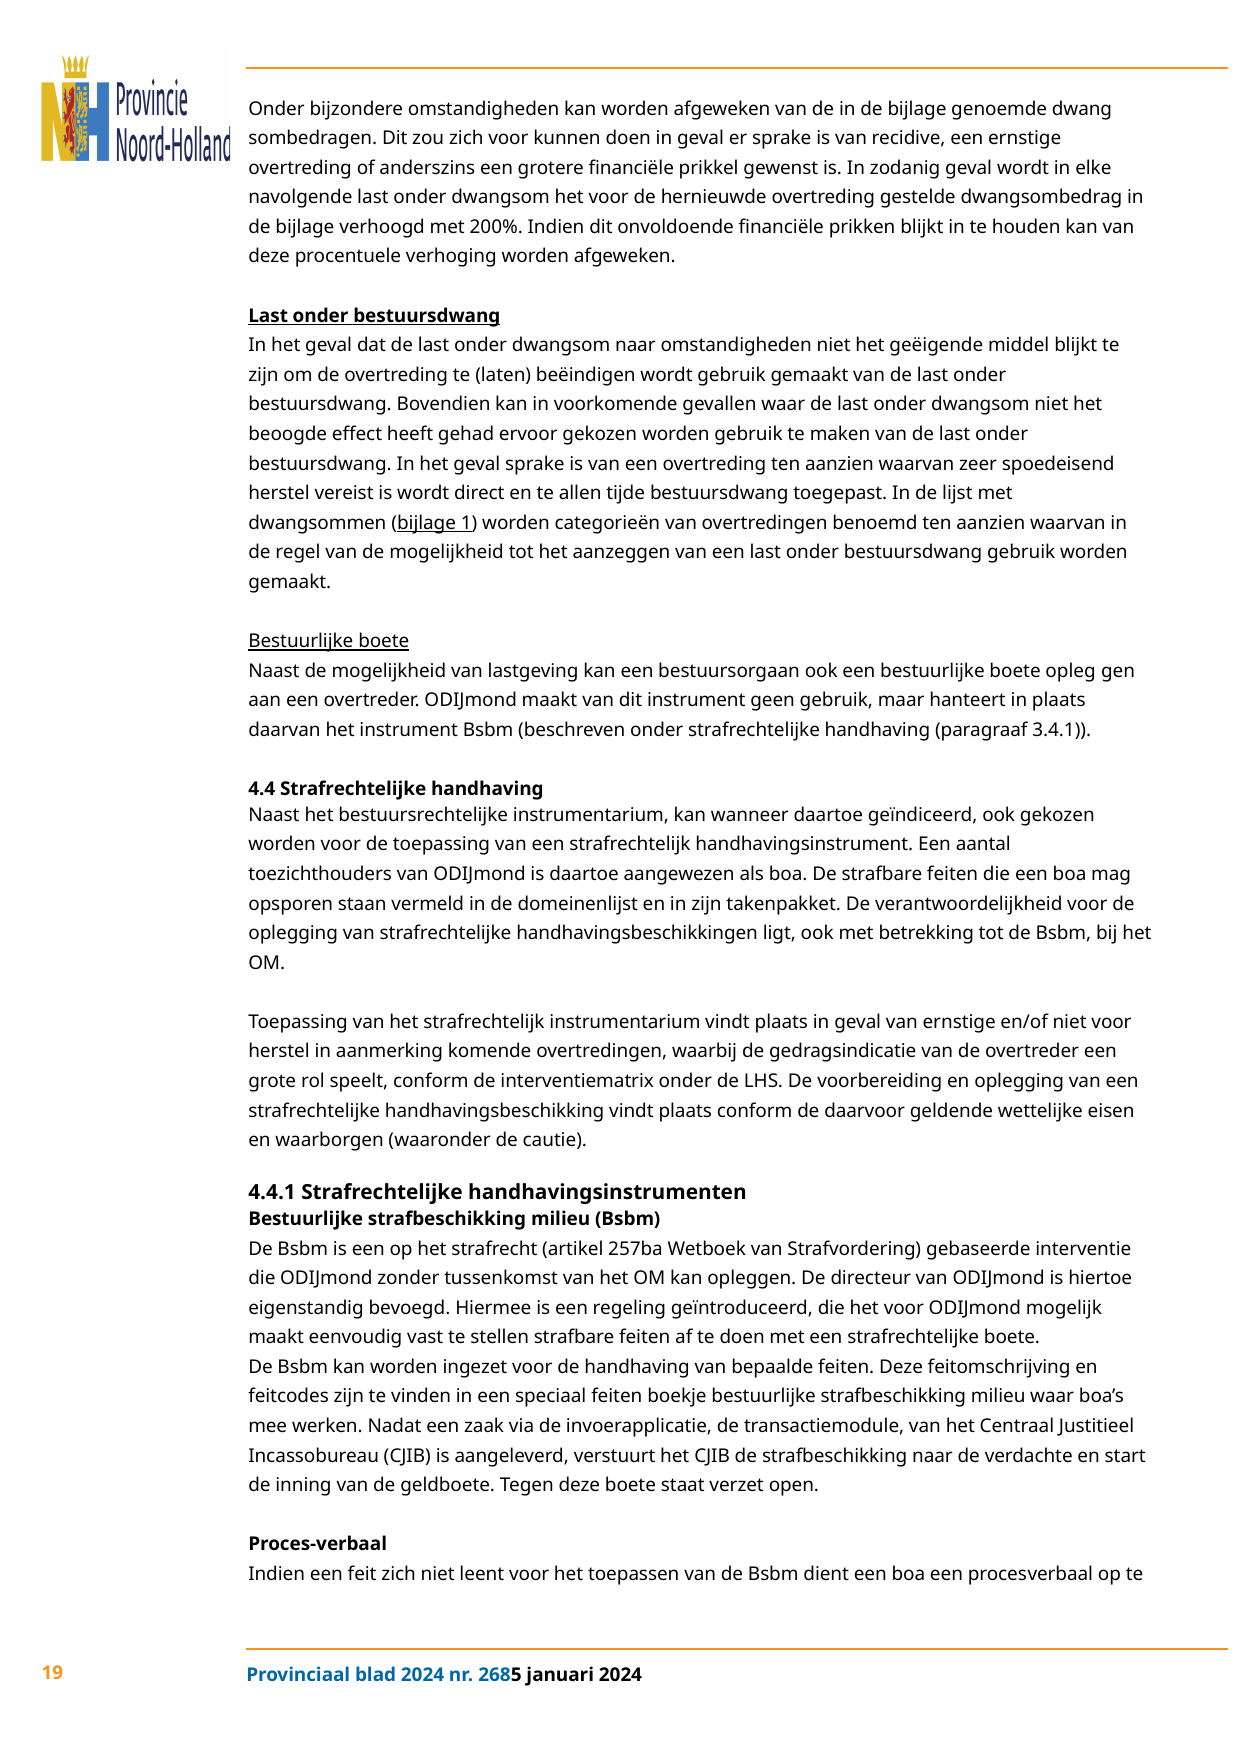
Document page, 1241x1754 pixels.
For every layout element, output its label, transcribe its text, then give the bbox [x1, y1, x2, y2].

text Bestuurlijke strafbeschikking milieu (Bsbm) [248, 1205, 1152, 1231]
text Onder bijzondere omstandigheden kan worden afgeweken van de in de bijlage genoemde dwang­ sombedragen. Dit zou zich voor kunnen doen in geval er sprake is van recidive, een ernstige overtreding of anderszins een grotere financiële prikkel gewenst is. In zodanig geval wordt in elke navolgende last onder dwangsom het voor de hernieuwde overtreding gestelde dwangsombedrag in de bijlage verhoogd met 200%. Indien dit onvoldoende financiële prikken blijkt in te houden kan van deze procentuele verhoging worden afgeweken. [248, 95, 1152, 268]
text Bestuurlijke boete [248, 627, 1152, 653]
text 4.4 Strafrechtelijke handhaving [248, 775, 1152, 801]
text Last onder bestuursdwang [248, 302, 1152, 328]
picture [41, 47, 231, 172]
text De Bsbm kan worden ingezet voor de handhaving van bepaalde feiten. Deze feitomschrijving en feitcodes zijn te vinden in een speciaal feiten­ boekje bestuurlijke strafbeschikking milieu waar boa’s mee werken. Nadat een zaak via de invoerapplicatie, de transactiemodule, van het Centraal Justitieel Incassobureau (CJIB) is aangeleverd, verstuurt het CJIB de strafbeschikking naar de verdachte en start de inning van de geldboete. Tegen deze boete staat verzet open. [248, 1353, 1152, 1497]
text In het geval dat de last onder dwangsom naar omstandigheden niet het geëigende middel blijkt te zijn om de overtreding te (laten) beëindigen wordt gebruik gemaakt van de last onder bestuursdwang. Bovendien kan in voorkomende gevallen waar de last onder dwangsom niet het beoogde effect heeft gehad ervoor gekozen worden gebruik te maken van de last onder bestuursdwang. In het geval sprake is van een overtreding ten aanzien waarvan zeer spoedeisend herstel vereist is wordt direct en te allen tijde bestuursdwang toegepast. In de lijst met dwangsommen (bijlage 1) worden categorieën van overtredingen benoemd ten aanzien waarvan in de regel van de mogelijkheid tot het aanzeggen van een last onder bestuursdwang gebruik worden gemaakt. [248, 331, 1152, 594]
text 4.4.1 Strafrechtelijke handhavingsinstrumenten [248, 1177, 1152, 1205]
text Proces-verbaal [248, 1531, 1152, 1556]
text Indien een feit zich niet leent voor het toepassen van de Bsbm dient een boa een proces­verbaal op te [248, 1560, 1152, 1586]
text Toepassing van het strafrechtelijk instrumentarium vindt plaats in geval van ernstige en/of niet voor herstel in aanmerking komende overtredingen, waarbij de gedragsindicatie van de overtreder een grote rol speelt, conform de interventiematrix onder de LHS. De voorbereiding en oplegging van een strafrechtelijke handhavingsbeschikking vindt plaats conform de daarvoor geldende wettelijke eisen en waarborgen (waaronder de cautie). [248, 1008, 1152, 1152]
text Naast de mogelijkheid van lastgeving kan een bestuursorgaan ook een bestuurlijke boete opleg­ gen aan een overtreder. ODIJmond maakt van dit instrument geen gebruik, maar hanteert in plaats daarvan het instrument Bsbm (beschreven onder strafrechtelijke handhaving (paragraaf 3.4.1)). [248, 657, 1152, 742]
text Naast het bestuursrechtelijke instrumentarium, kan wanneer daartoe geïndiceerd, ook gekozen worden voor de toepassing van een strafrechtelijk handhavingsinstrument. Een aantal toezichthouders van ODIJmond is daartoe aangewezen als boa. De strafbare feiten die een boa mag opsporen staan vermeld in de domeinenlijst en in zijn takenpakket. De verantwoordelijkheid voor de oplegging van strafrechtelijke handhavingsbeschikkingen ligt, ook met betrekking tot de Bsbm, bij het OM. [248, 801, 1152, 974]
text De Bsbm is een op het strafrecht (artikel 257ba Wetboek van Strafvordering) gebaseerde interventie die ODIJmond zonder tussenkomst van het OM kan opleggen. De directeur van ODIJmond is hiertoe eigenstandig bevoegd. Hiermee is een regeling geïntroduceerd, die het voor ODIJmond mogelijk maakt eenvoudig vast te stellen strafbare feiten af te doen met een strafrechtelijke boete. [248, 1235, 1152, 1349]
